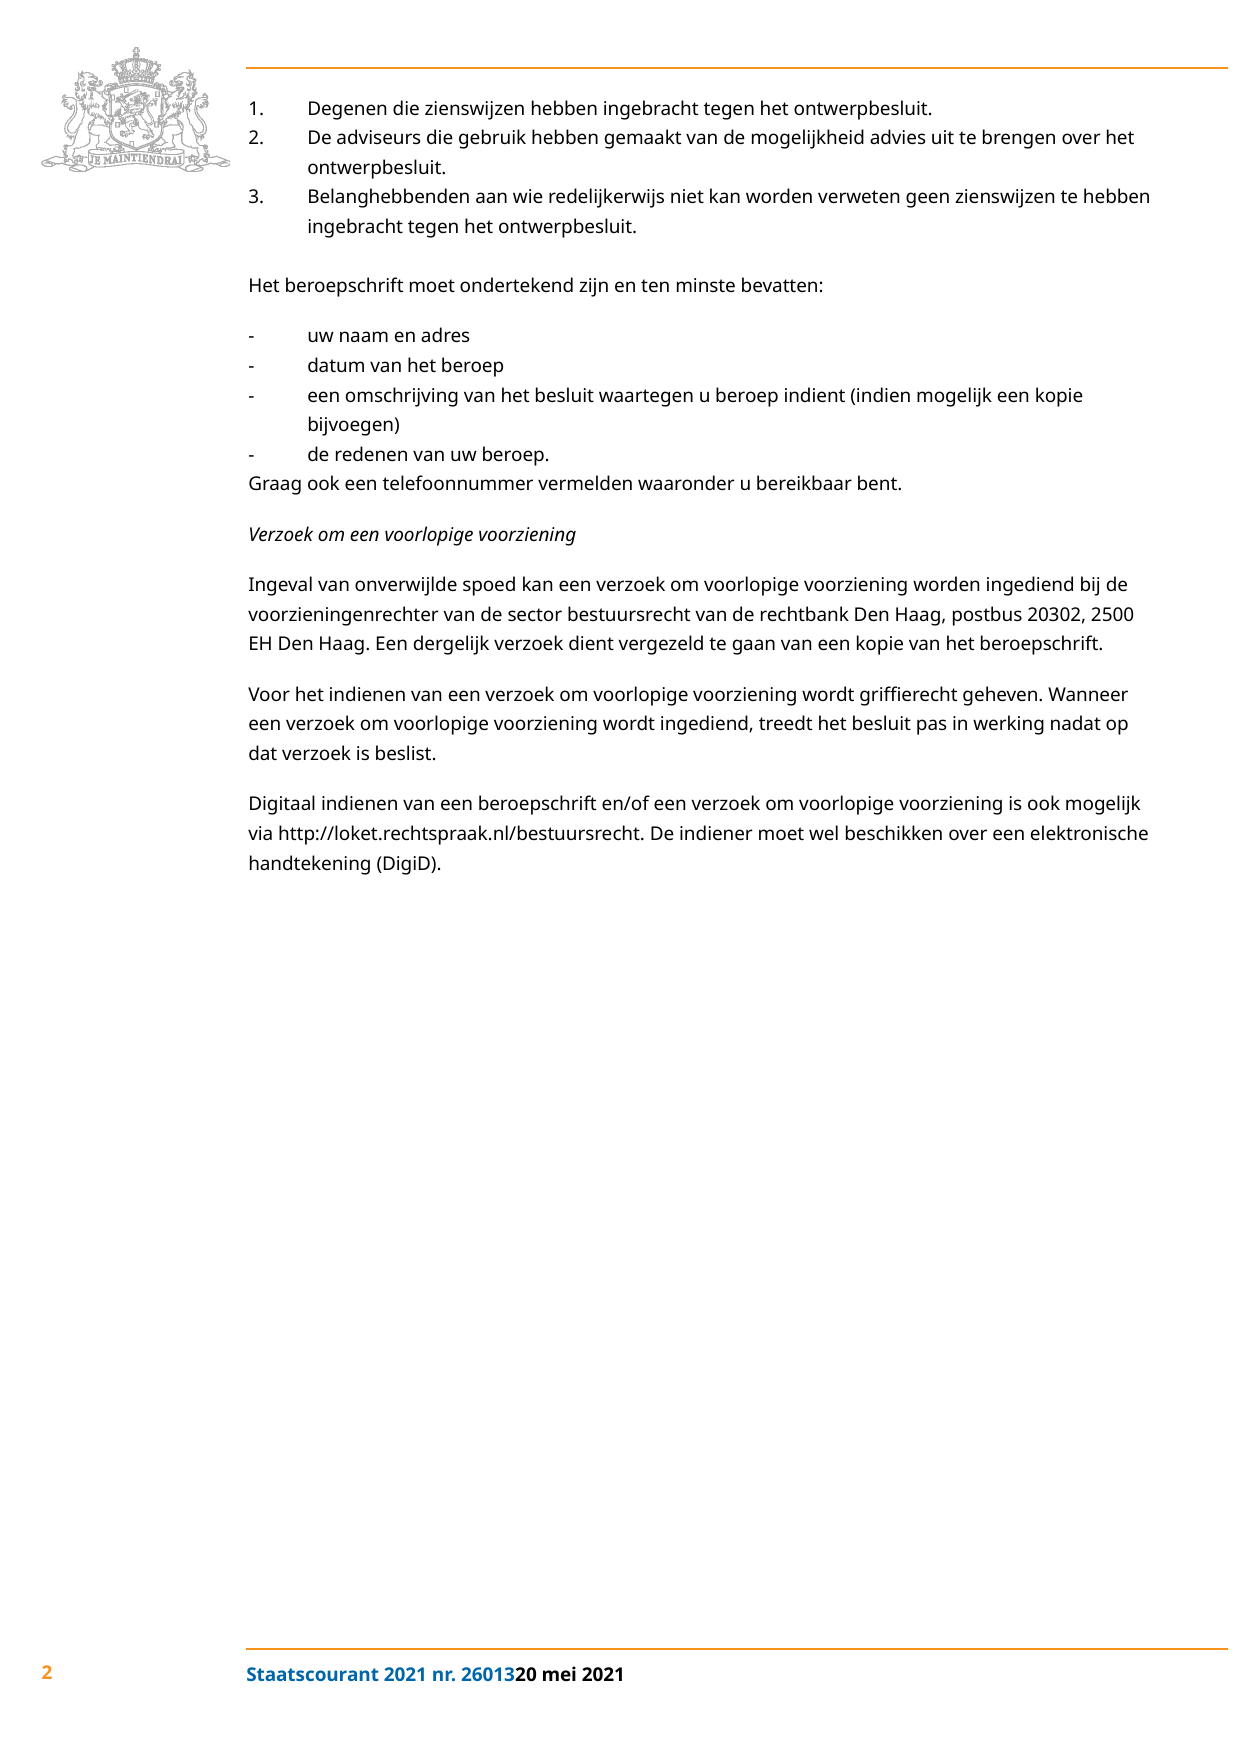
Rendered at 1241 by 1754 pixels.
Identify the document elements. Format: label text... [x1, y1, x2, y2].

list uw naam en adres [248, 323, 1152, 348]
list De adviseurs die gebruik hebben gemaakt van de mogelijkheid advies uit te brengen over het ontwerpbesluit. [248, 124, 1152, 180]
text Verzoek om een voorlopige voorziening [248, 521, 1152, 547]
list datum van het beroep [248, 352, 1152, 378]
text Het beroepschrift moet ondertekend zijn en ten minste bevatten: [248, 272, 1152, 298]
list Belanghebbenden aan wie redelijkerwijs niet kan worden verweten geen zienswijzen te hebben ingebracht tegen het ontwerpbesluit. [248, 183, 1152, 239]
text Voor het indienen van een verzoek om voorlopige voorziening wordt griffierecht geheven. Wanneer een verzoek om voorlopige voorziening wordt ingediend, treedt het besluit pas in werking nadat op dat verzoek is beslist. [248, 681, 1152, 766]
text Digitaal indienen van een beroepschrift en/of een verzoek om voorlopige voorziening is ook mogelijk via http://loket.rechtspraak.nl/bestuursrecht. De indiener moet wel beschikken over een elektronische handtekening (DigiD). [248, 791, 1152, 876]
list Degenen die zienswijzen hebben ingebracht tegen het ontwerpbesluit. [248, 95, 1152, 121]
list een omschrijving van het besluit waartegen u beroep indient (indien mogelijk een kopie bijvoegen) [248, 382, 1152, 437]
list de redenen van uw beroep. [248, 441, 1152, 467]
text Ingeval van onverwijlde spoed kan een verzoek om voorlopige voorziening worden ingediend bij de voorzieningenrechter van de sector bestuursrecht van de rechtbank Den Haag, postbus 20302, 2500 EH Den Haag. Een dergelijk verzoek dient vergezeld te gaan van een kopie van het beroepschrift. [248, 571, 1152, 656]
picture [41, 47, 231, 172]
text Graag ook een telefoonnummer vermelden waaronder u bereikbaar bent. [248, 471, 1152, 496]
